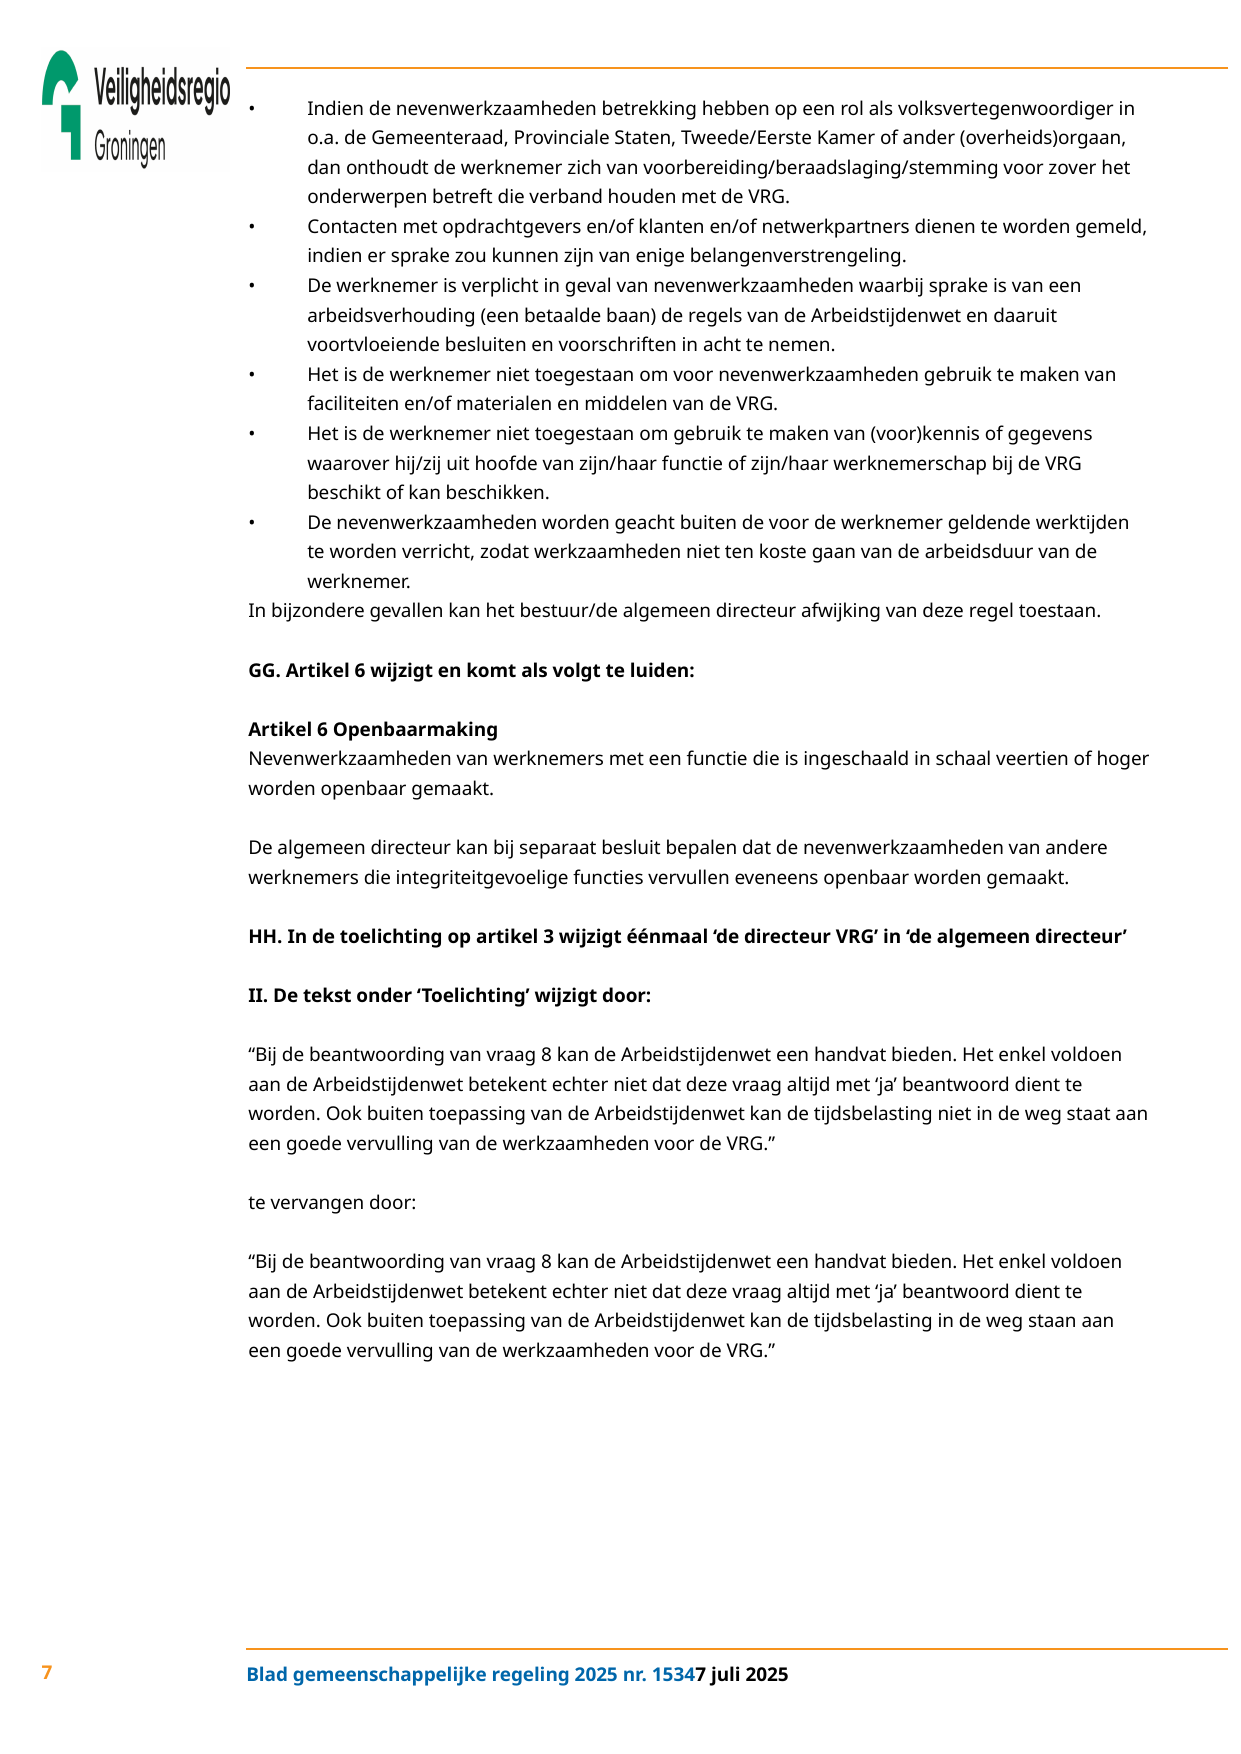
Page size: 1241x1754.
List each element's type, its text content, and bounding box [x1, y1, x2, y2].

text “Bij de beantwoording van vraag 8 kan de Arbeidstijdenwet een handvat bieden. Het enkel voldoen aan de Arbeidstijdenwet betekent echter niet dat deze vraag altijd met ‘ja’ beantwoord dient te worden. Ook buiten toepassing van de Arbeidstijdenwet kan de tijdsbelasting in de weg staan aan een goede vervulling van de werkzaamheden voor de VRG.” [248, 1248, 1152, 1363]
text Nevenwerkzaamheden van werknemers met een functie die is ingeschaald in schaal veertien of hoger worden openbaar gemaakt. [248, 746, 1152, 801]
text De algemeen directeur kan bij separaat besluit bepalen dat de nevenwerkzaamheden van andere werknemers die integriteitgevoelige functies vervullen eveneens openbaar worden gemaakt. [248, 834, 1152, 890]
list Indien de nevenwerkzaamheden betrekking hebben op een rol als volksvertegenwoordiger in o.a. de Gemeenteraad, Provinciale Staten, Tweede/Eerste Kamer of ander (overheids)orgaan, dan onthoudt de werknemer zich van voorbereiding/beraadslaging/stemming voor zover het onderwerpen betreft die verband houden met de VRG. [248, 95, 1152, 209]
text GG. Artikel 6 wijzigt en komt als volgt te luiden: [248, 657, 1152, 683]
list De werknemer is verplicht in geval van nevenwerkzaamheden waarbij sprake is van een arbeidsverhouding (een betaalde baan) de regels van de Arbeidstijdenwet en daaruit voortvloeiende besluiten en voorschriften in acht te nemen. [248, 272, 1152, 357]
text Artikel 6 Openbaarmaking [248, 716, 1152, 742]
text In bijzondere gevallen kan het bestuur/de algemeen directeur afwijking van deze regel toestaan. [248, 598, 1152, 623]
picture [41, 47, 231, 172]
text II. De tekst onder ‘Toelichting’ wijzigt door: [248, 982, 1152, 1008]
text te vervangen door: [248, 1189, 1152, 1215]
text “Bij de beantwoording van vraag 8 kan de Arbeidstijdenwet een handvat bieden. Het enkel voldoen aan de Arbeidstijdenwet betekent echter niet dat deze vraag altijd met ‘ja’ beantwoord dient te worden. Ook buiten toepassing van de Arbeidstijdenwet kan de tijdsbelasting niet in de weg staat aan een goede vervulling van de werkzaamheden voor de VRG.” [248, 1041, 1152, 1156]
list Het is de werknemer niet toegestaan om gebruik te maken van (voor)kennis of gegevens waarover hij/zij uit hoofde van zijn/haar functie of zijn/haar werknemerschap bij de VRG beschikt of kan beschikken. [248, 420, 1152, 505]
text HH. In de toelichting op artikel 3 wijzigt éénmaal ‘de directeur VRG’ in ‘de algemeen directeur’ [248, 923, 1152, 949]
list De nevenwerkzaamheden worden geacht buiten de voor de werknemer geldende werktijden te worden verricht, zodat werkzaamheden niet ten koste gaan van de arbeidsduur van de werknemer. [248, 509, 1152, 594]
list Contacten met opdrachtgevers en/of klanten en/of netwerkpartners dienen te worden gemeld, indien er sprake zou kunnen zijn van enige belangenverstrengeling. [248, 213, 1152, 268]
list Het is de werknemer niet toegestaan om voor nevenwerkzaamheden gebruik te maken van faciliteiten en/of materialen en middelen van de VRG. [248, 361, 1152, 416]
